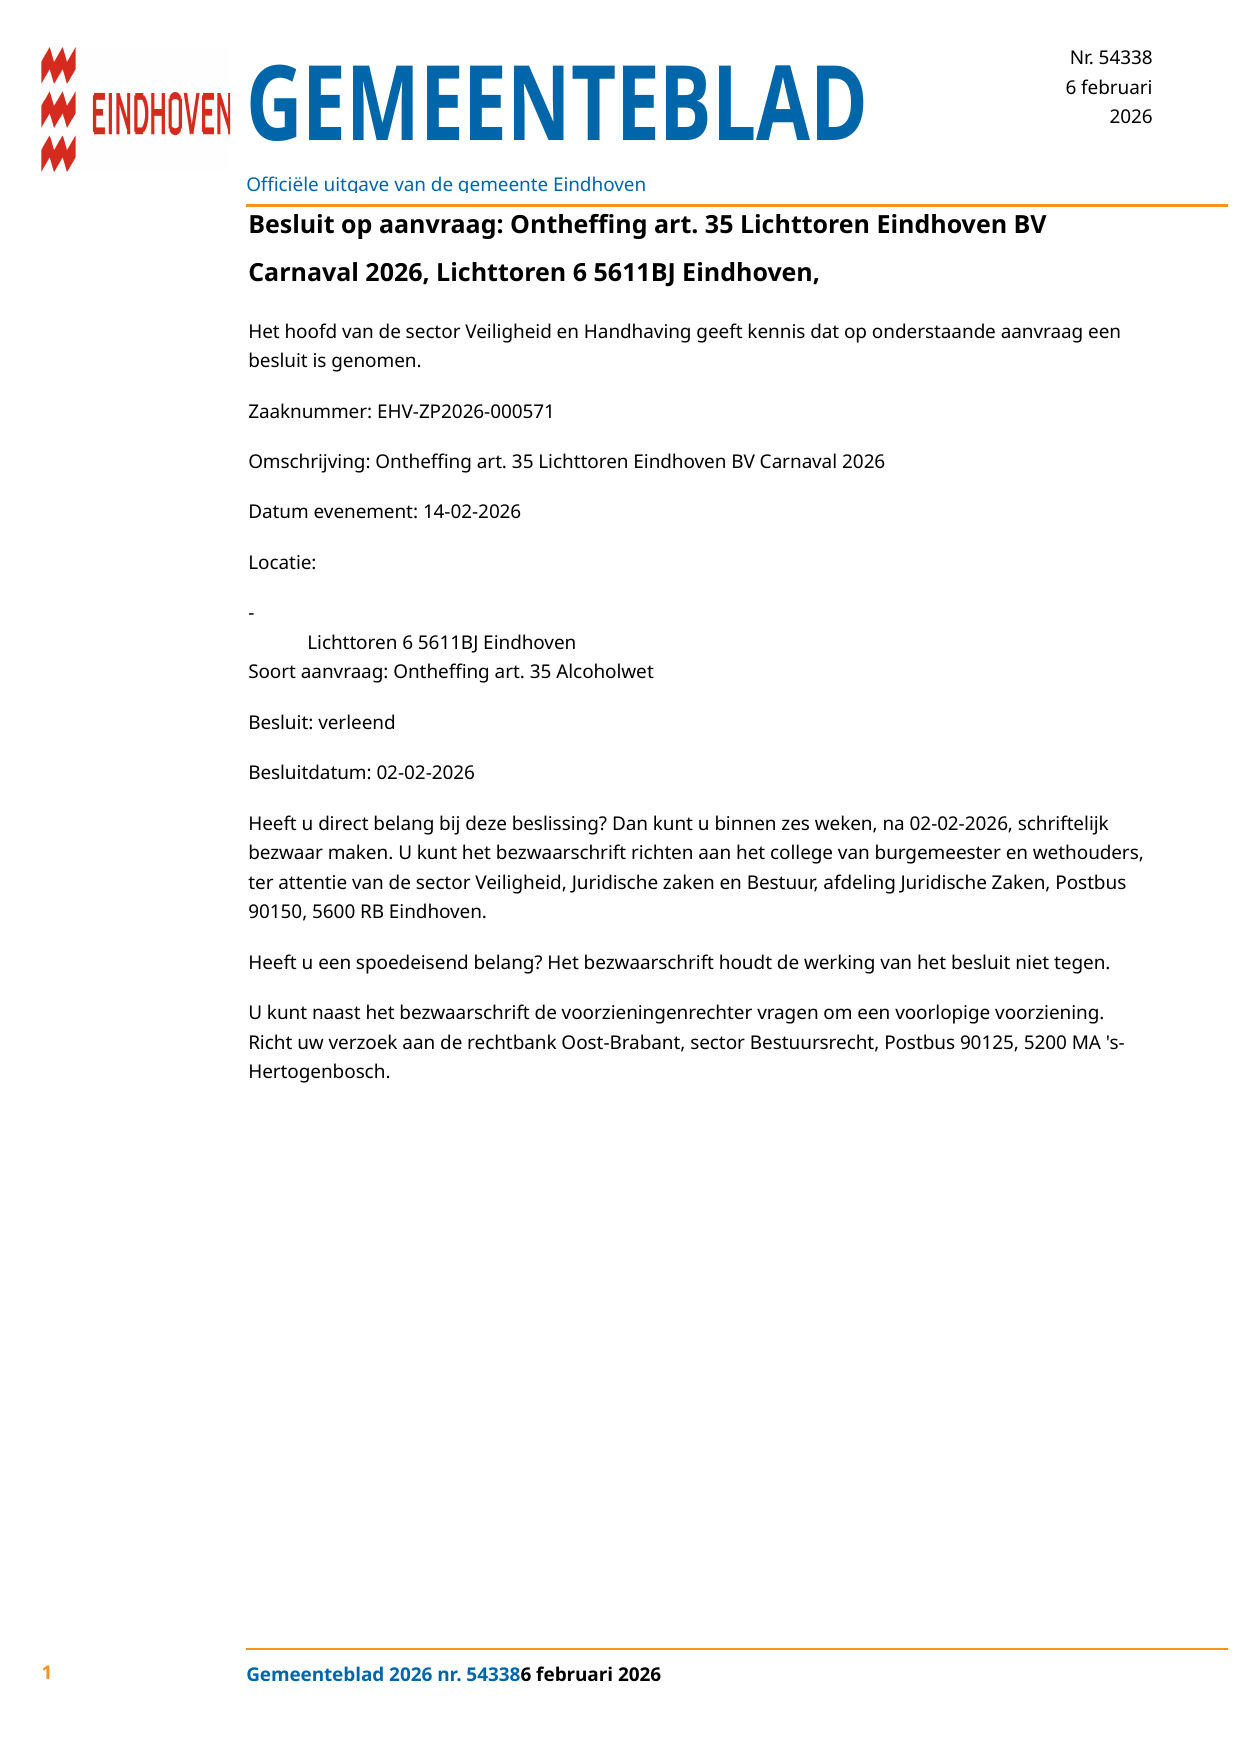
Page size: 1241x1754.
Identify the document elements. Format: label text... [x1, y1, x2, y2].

text Locatie: [248, 549, 1152, 575]
text Datum evenement: 14-02-2026 [248, 499, 1152, 524]
text Besluitdatum: 02-02-2026 [248, 759, 1152, 785]
list Lichttoren 6 5611BJ Eindhoven [248, 629, 1152, 655]
text Het hoofd van de sector Veiligheid en Handhaving geeft kennis dat op onderstaande aanvraag een besluit is genomen. [248, 318, 1152, 373]
text Omschrijving: Ontheffing art. 35 Lichttoren Eindhoven BV Carnaval 2026 [248, 448, 1152, 474]
picture [41, 47, 231, 172]
text Heeft u een spoedeisend belang? Het bezwaarschrift houdt de werking van het besluit niet tegen. [248, 949, 1152, 975]
text Zaaknummer: EHV-ZP2026-000571 [248, 398, 1152, 424]
text U kunt naast het bezwaarschrift de voorzieningenrechter vragen om een voorlopige voorziening. Richt uw verzoek aan de rechtbank Oost-Brabant, sector Bestuursrecht, Postbus 90125, 5200 MA 's-Hertogenbosch. [248, 999, 1152, 1084]
text Heeft u direct belang bij deze beslissing? Dan kunt u binnen zes weken, na 02-02-2026, schriftelijk bezwaar maken. U kunt het bezwaarschrift richten aan het college van burgemeester en wethouders, ter attentie van de sector Veiligheid, Juridische zaken en Bestuur, afdeling Juridische Zaken, Postbus 90150, 5600 RB Eindhoven. [248, 810, 1152, 924]
text Soort aanvraag: Ontheffing art. 35 Alcoholwet [248, 659, 1152, 684]
text Besluit op aanvraag: Ontheffing art. 35 Lichttoren Eindhoven BV Carnaval 2026, Lichttoren 6 5611BJ Eindhoven, [248, 207, 1152, 288]
text Besluit: verleend [248, 709, 1152, 735]
